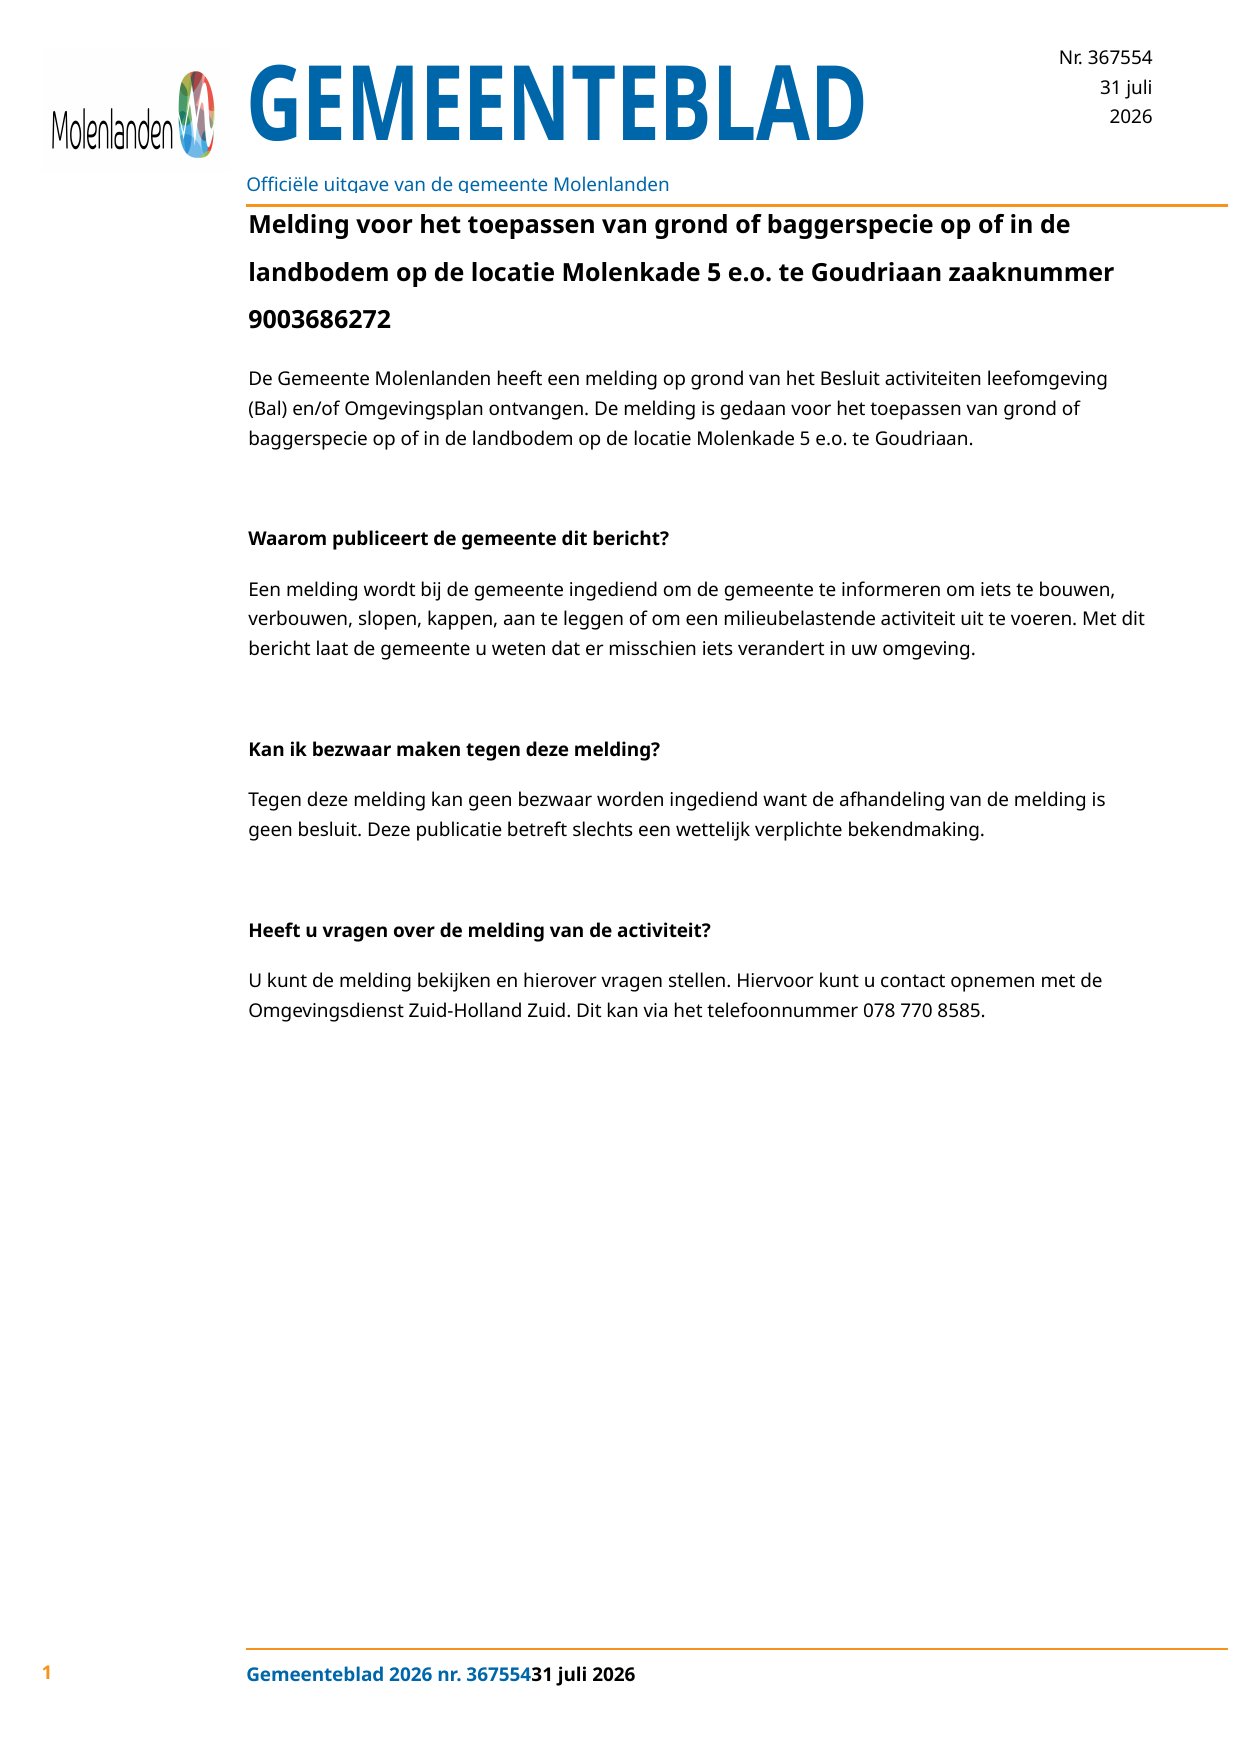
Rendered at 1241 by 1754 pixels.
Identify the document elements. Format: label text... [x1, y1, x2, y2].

text Waarom publiceert de gemeente dit bericht? [248, 526, 1152, 551]
text Een melding wordt bij de gemeente ingediend om de gemeente te informeren om iets te bouwen, verbouwen, slopen, kappen, aan te leggen of om een milieubelastende activiteit uit te voeren. Met dit bericht laat de gemeente u weten dat er misschien iets verandert in uw omgeving. [248, 576, 1152, 661]
text Heeft u vragen over de melding van de activiteit? [248, 917, 1152, 942]
text Tegen deze melding kan geen bezwaar worden ingediend want de afhandeling van de melding is geen besluit. Deze publicatie betreft slechts een wettelijk verplichte bekendmaking. [248, 786, 1152, 842]
picture [41, 47, 231, 172]
text De Gemeente Molenlanden heeft een melding op grond van het Besluit activiteiten leefomgeving (Bal) en/of Omgevingsplan ontvangen. De melding is gedaan voor het toepassen van grond of baggerspecie op of in de landbodem op de locatie Molenkade 5 e.o. te Goudriaan. [248, 366, 1152, 450]
text U kunt de melding bekijken en hierover vragen stellen. Hiervoor kunt u contact opnemen met de Omgevingsdienst Zuid-Holland Zuid. Dit kan via het telefoonnummer 078 770 8585. [248, 967, 1152, 1022]
text Melding voor het toepassen van grond of baggerspecie op of in de landbodem op de locatie Molenkade 5 e.o. te Goudriaan zaaknummer 9003686272 [248, 207, 1152, 336]
text Kan ik bezwaar maken tegen deze melding? [248, 736, 1152, 762]
